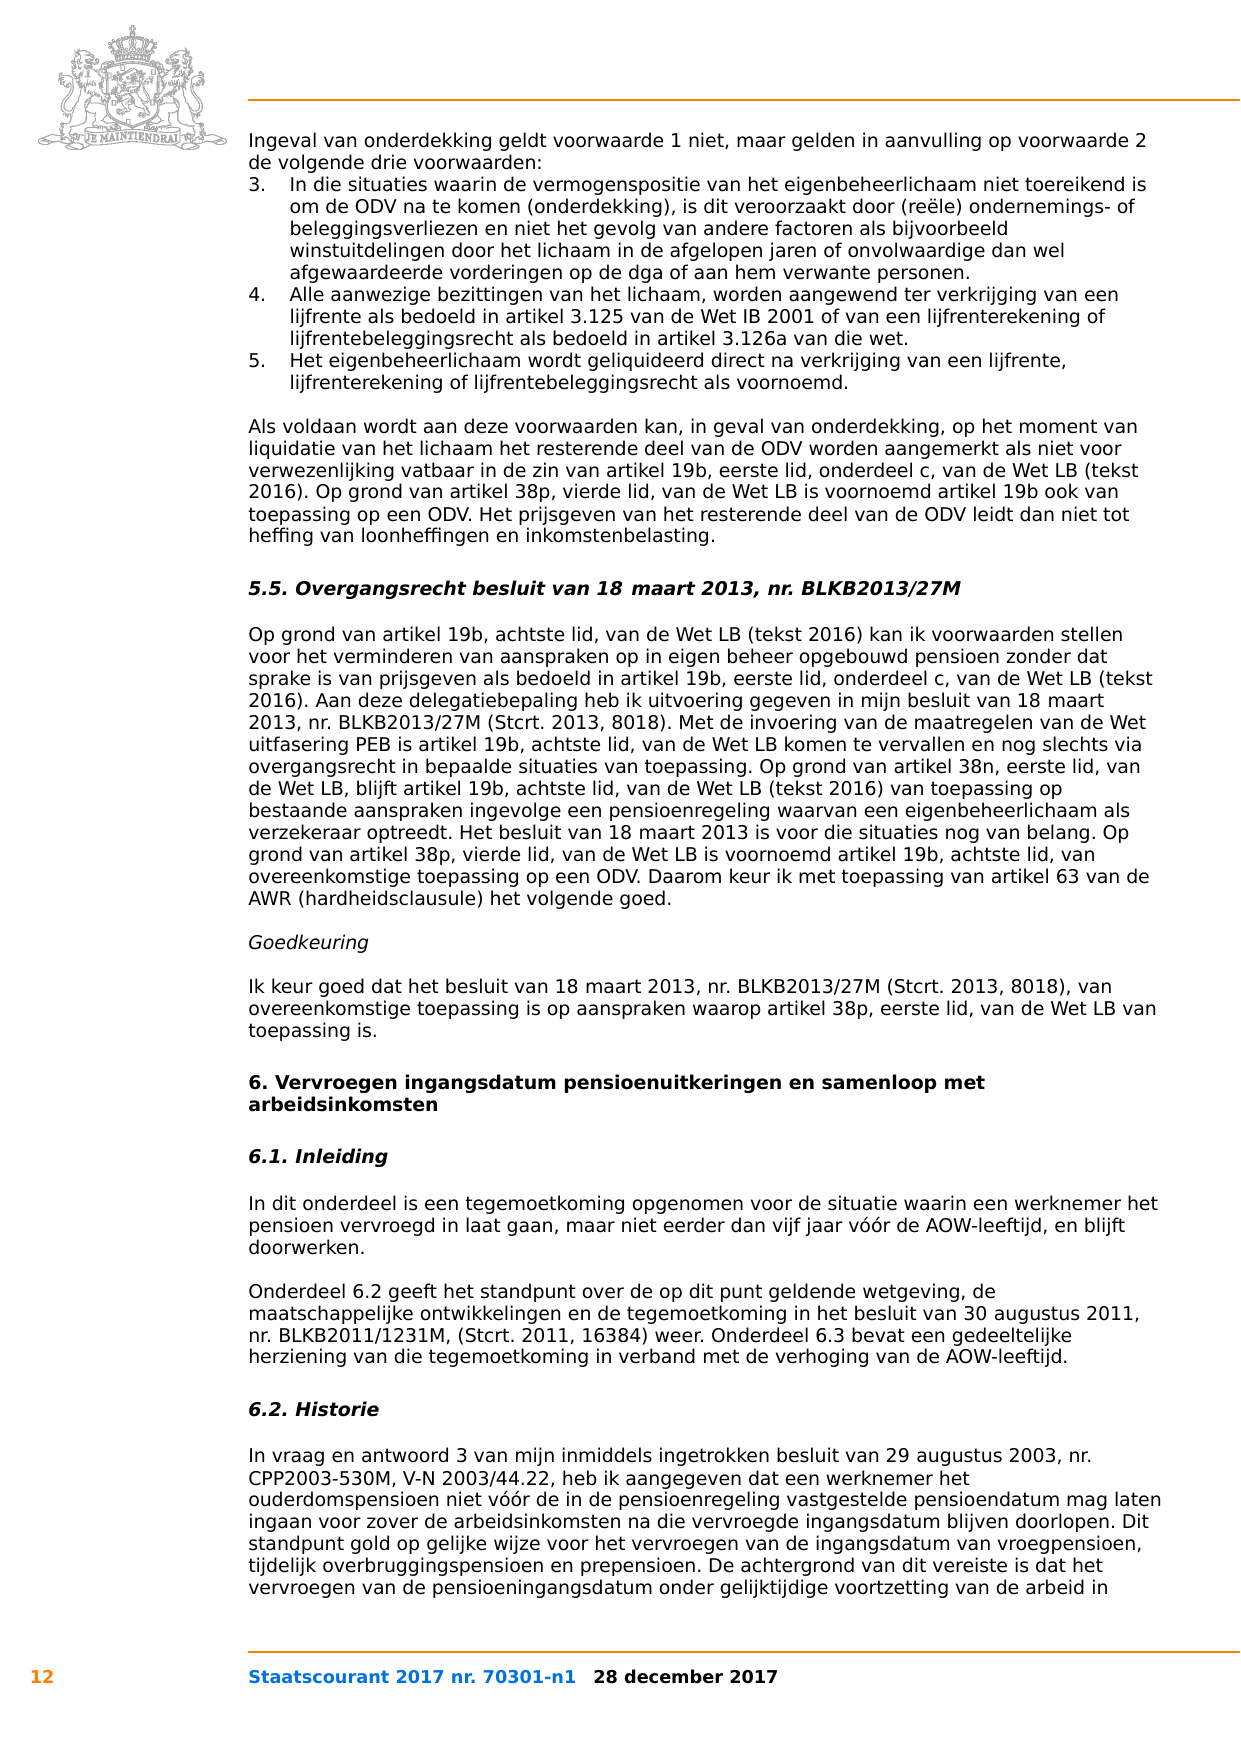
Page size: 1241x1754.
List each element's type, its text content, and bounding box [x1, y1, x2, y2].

subtitle Goedkeuring [248, 932, 1163, 954]
text Op grond van artikel 19b, achtste lid, van de Wet LB (tekst 2016) kan ik voorwaarden stellen voor het verminderen van aanspraken op in eigen beheer opgebouwd pensioen zonder dat sprake is van prijsgeven als bedoeld in artikel 19b, eerste lid, onderdeel c, van de Wet LB (tekst 2016). Aan deze delegatiebepaling heb ik uitvoering gegeven in mijn besluit van 18 maart 2013, nr. BLKB2013/27M (Stcrt. 2013, 8018). Met de invoering van de maatregelen van de Wet uitfasering PEB is artikel 19b, achtste lid, van de Wet LB komen te vervallen en nog slechts via overgangsrecht in bepaalde situaties van toepassing. Op grond van artikel 38n, eerste lid, van de Wet LB, blijft artikel 19b, achtste lid, van de Wet LB (tekst 2016) van toepassing op bestaande aanspraken ingevolge een pensioenregeling waarvan een eigenbeheerlichaam als verzekeraar optreedt. Het besluit van 18 maart 2013 is voor die situaties nog van belang. Op grond van artikel 38p, vierde lid, van de Wet LB is voornoemd artikel 19b, achtste lid, van overeenkomstige toepassing op een ODV. Daarom keur ik met toepassing van artikel 63 van de AWR (hardheidsclausule) het volgende goed. [248, 624, 1163, 910]
text Ingeval van onderdekking geldt voorwaarde 1 niet, maar gelden in aanvulling op voorwaarde 2 de volgende drie voorwaarden: [248, 130, 1163, 174]
text Ik keur goed dat het besluit van 18 maart 2013, nr. BLKB2013/27M (Stcrt. 2013, 8018), van overeenkomstige toepassing is op aanspraken waarop artikel 38p, eerste lid, van de Wet LB van toepassing is. [248, 976, 1163, 1042]
text Als voldaan wordt aan deze voorwaarden kan, in geval van onderdekking, op het moment van liquidatie van het lichaam het resterende deel van de ODV worden aangemerkt als niet voor verwezenlijking vatbaar in de zin van artikel 19b, eerste lid, onderdeel c, van de Wet LB (tekst 2016). Op grond van artikel 38p, vierde lid, van de Wet LB is voornoemd artikel 19b ook van toepassing op een ODV. Het prijsgeven van het resterende deel van de ODV leidt dan niet tot heffing van loonheffingen en inkomstenbelasting. [248, 416, 1163, 547]
text 5. Het eigenbeheerlichaam wordt geliquideerd direct na verkrijging van een lijfrente, lijfrenterekening of lijfrentebeleggingsrecht als voornoemd. [248, 350, 1163, 394]
subtitle 6.2. Historie [248, 1398, 1163, 1420]
subtitle 5.5. Overgangsrecht besluit van 18 maart 2013, nr. BLKB2013/27M [248, 577, 1163, 599]
subtitle 6.1. Inleiding [248, 1146, 1163, 1168]
text 3. In die situaties waarin de vermogenspositie van het eigenbeheerlichaam niet toereikend is om de ODV na te komen (onderdekking), is dit veroorzaakt door (reële) ondernemings- of beleggingsverliezen en niet het gevolg van andere factoren als bijvoorbeeld winstuitdelingen door het lichaam in de afgelopen jaren of onvolwaardige dan wel afgewaardeerde vorderingen op de dga of aan hem verwante personen. [248, 174, 1163, 284]
text In vraag en antwoord 3 van mijn inmiddels ingetrokken besluit van 29 augustus 2003, nr. CPP2003-530M, V-N 2003/44.22, heb ik aangegeven dat een werknemer het ouderdomspensioen niet vóór de in de pensioenregeling vastgestelde pensioendatum mag laten ingaan voor zover de arbeidsinkomsten na die vervroegde ingangsdatum blijven doorlopen. Dit standpunt gold op gelijke wijze voor het vervroegen van de ingangsdatum van vroegpensioen, tijdelijk overbruggingspensioen en prepensioen. De achtergrond van dit vereiste is dat het vervroegen van de pensioeningangsdatum onder gelijktijdige voortzetting van de arbeid in [248, 1445, 1163, 1599]
subtitle 6. Vervroegen ingangsdatum pensioenuitkeringen en samenloop met arbeidsinkomsten [248, 1072, 1163, 1116]
text In dit onderdeel is een tegemoetkoming opgenomen voor de situatie waarin een werknemer het pensioen vervroegd in laat gaan, maar niet eerder dan vijf jaar vóór de AOW-leeftijd, en blijft doorwerken. [248, 1193, 1163, 1259]
text Onderdeel 6.2 geeft het standpunt over de op dit punt geldende wetgeving, de maatschappelijke ontwikkelingen en de tegemoetkoming in het besluit van 30 augustus 2011, nr. BLKB2011/1231M, (Stcrt. 2011, 16384) weer. Onderdeel 6.3 bevat een gedeeltelijke herziening van die tegemoetkoming in verband met de verhoging van de AOW-leeftijd. [248, 1281, 1163, 1368]
text 4. Alle aanwezige bezittingen van het lichaam, worden aangewend ter verkrijging van een lijfrente als bedoeld in artikel 3.125 van de Wet IB 2001 of van een lijfrenterekening of lijfrentebeleggingsrecht als bedoeld in artikel 3.126a van die wet. [248, 284, 1163, 350]
picture [38, 25, 227, 150]
